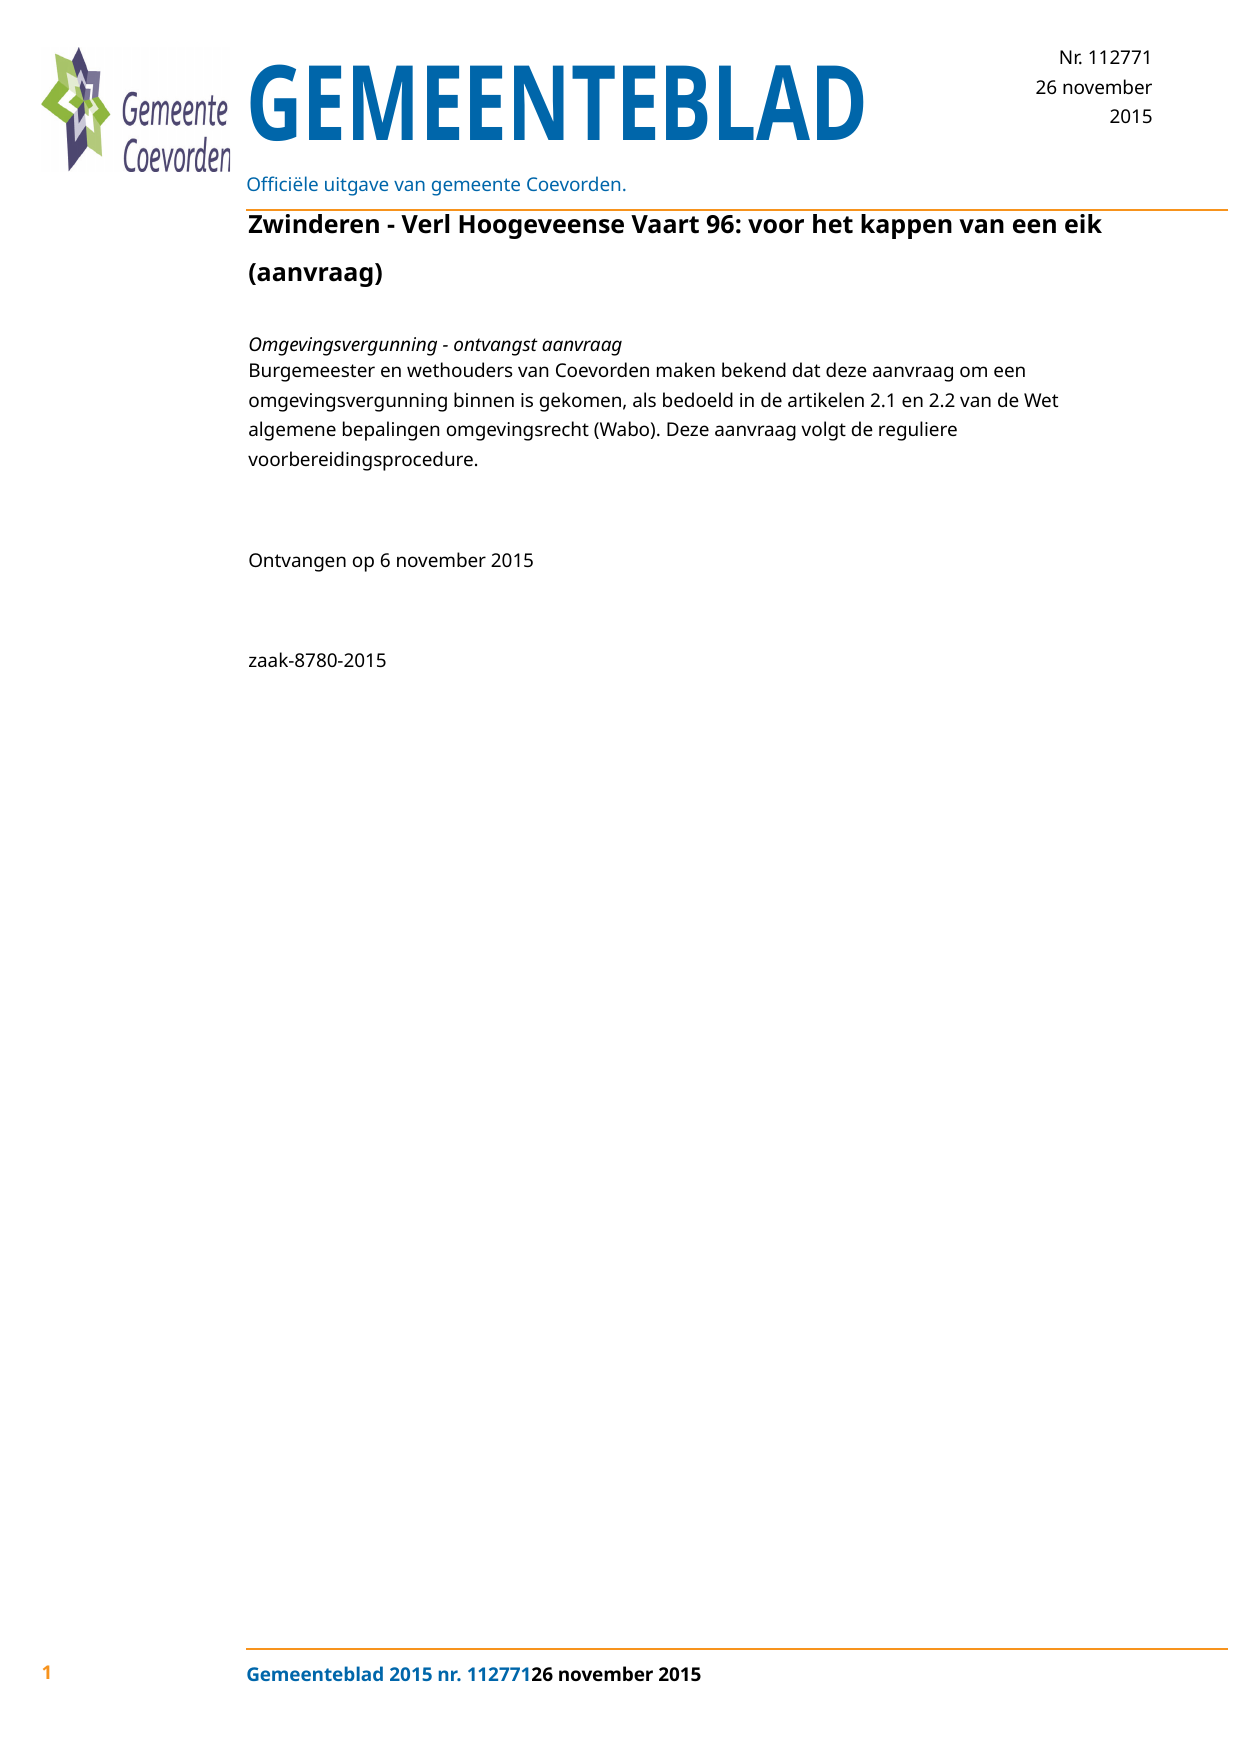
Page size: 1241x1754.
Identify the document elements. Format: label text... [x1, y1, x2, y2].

text Zwinderen - Verl Hoogeveense Vaart 96: voor het kappen van een eik (aanvraag) [248, 211, 1152, 288]
text Burgemeester en wethouders van Coevorden maken bekend dat deze aanvraag om een omgevingsvergunning binnen is gekomen, als bedoeld in de artikelen 2.1 en 2.2 van de Wet algemene bepalingen omgevingsrecht (Wabo). Deze aanvraag volgt de reguliere voorbereidingsprocedure. [248, 357, 1152, 472]
text Omgevingsvergunning - ontvangst aanvraag [248, 331, 1152, 357]
picture [41, 47, 231, 172]
text Ontvangen op 6 november 2015 [248, 547, 1152, 572]
text zaak-8780-2015 [248, 648, 1152, 673]
